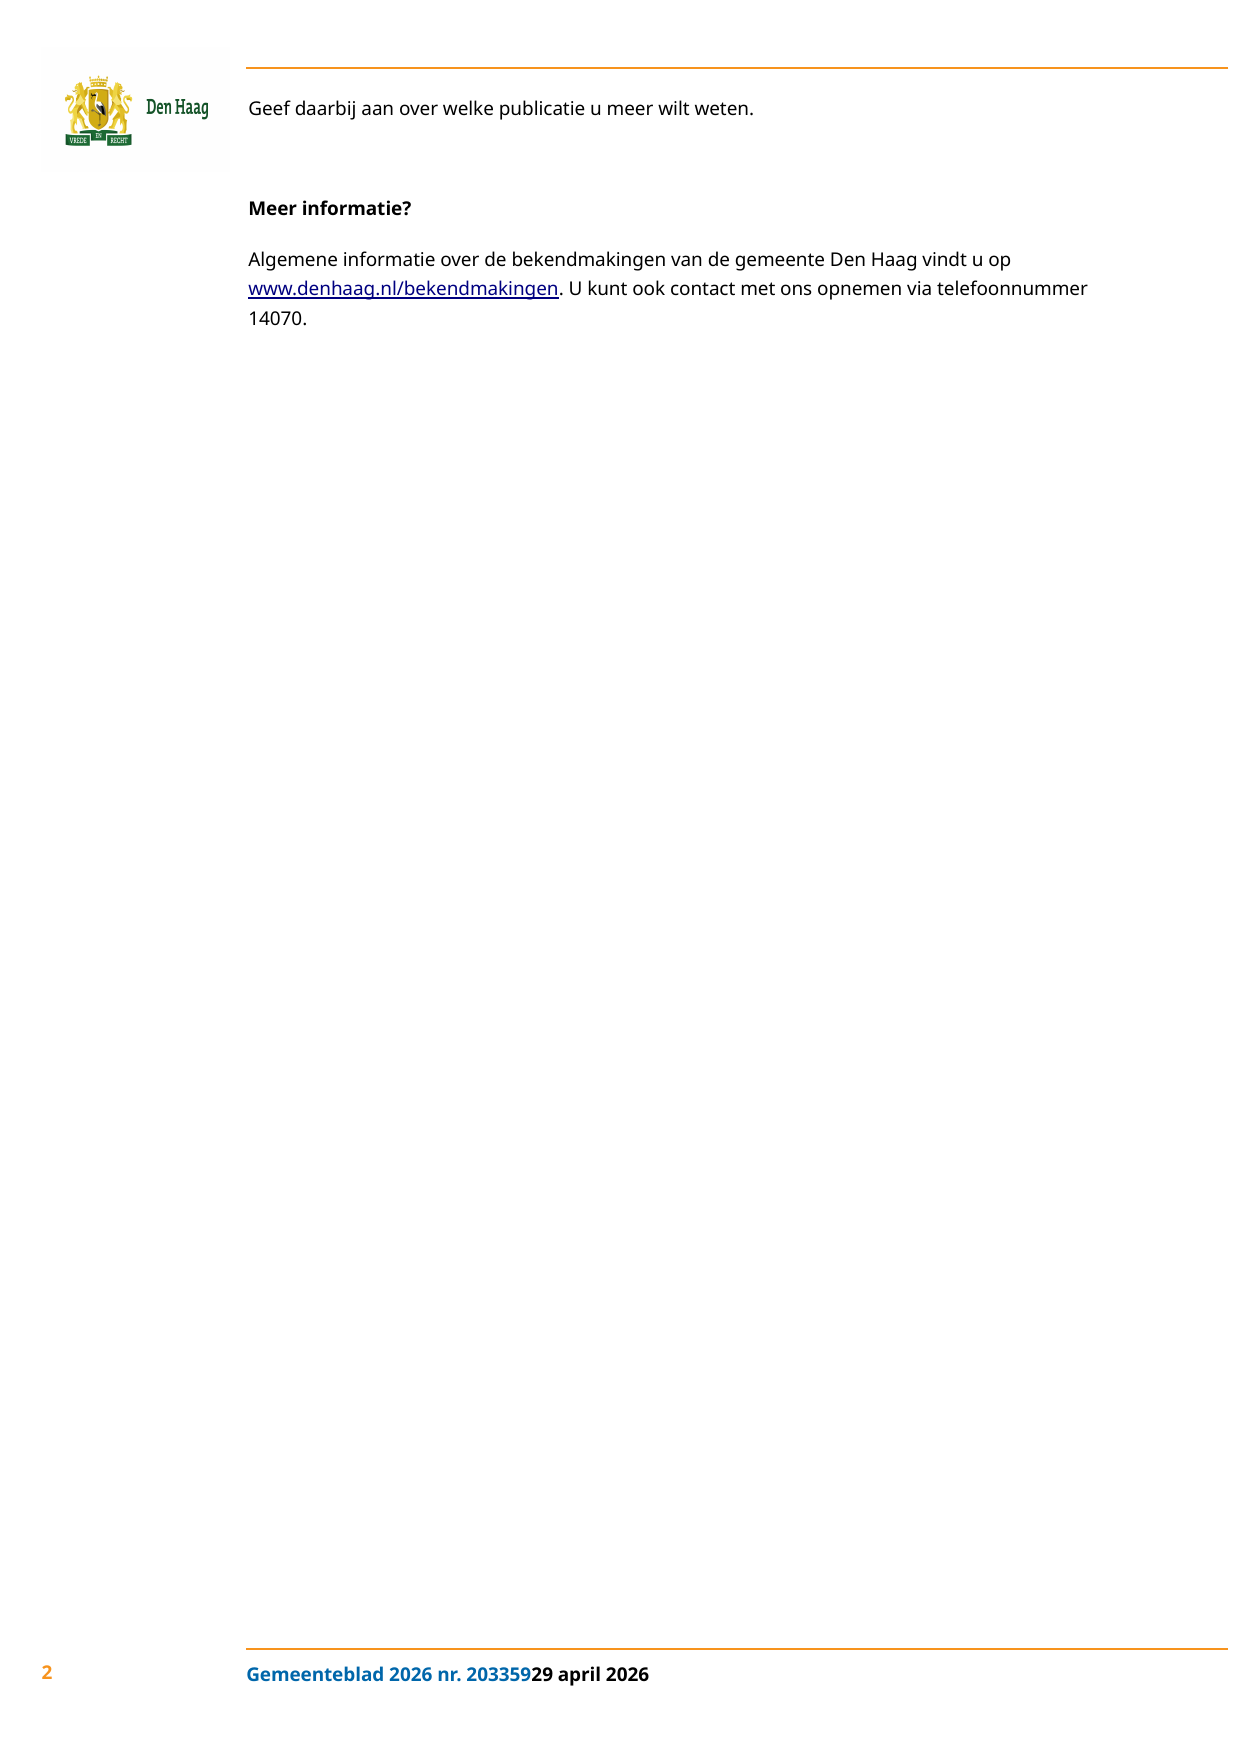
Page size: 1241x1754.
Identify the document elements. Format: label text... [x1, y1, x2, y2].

picture [41, 47, 231, 172]
text Meer informatie? [248, 196, 1152, 221]
text Geef daarbij aan over welke publicatie u meer wilt weten. [248, 95, 1152, 121]
text Algemene informatie over de bekendmakingen van de gemeente Den Haag vindt u op www.denhaag.nl/bekendmakingen. U kunt ook contact met ons opnemen via telefoonnummer 14070. [248, 246, 1152, 331]
